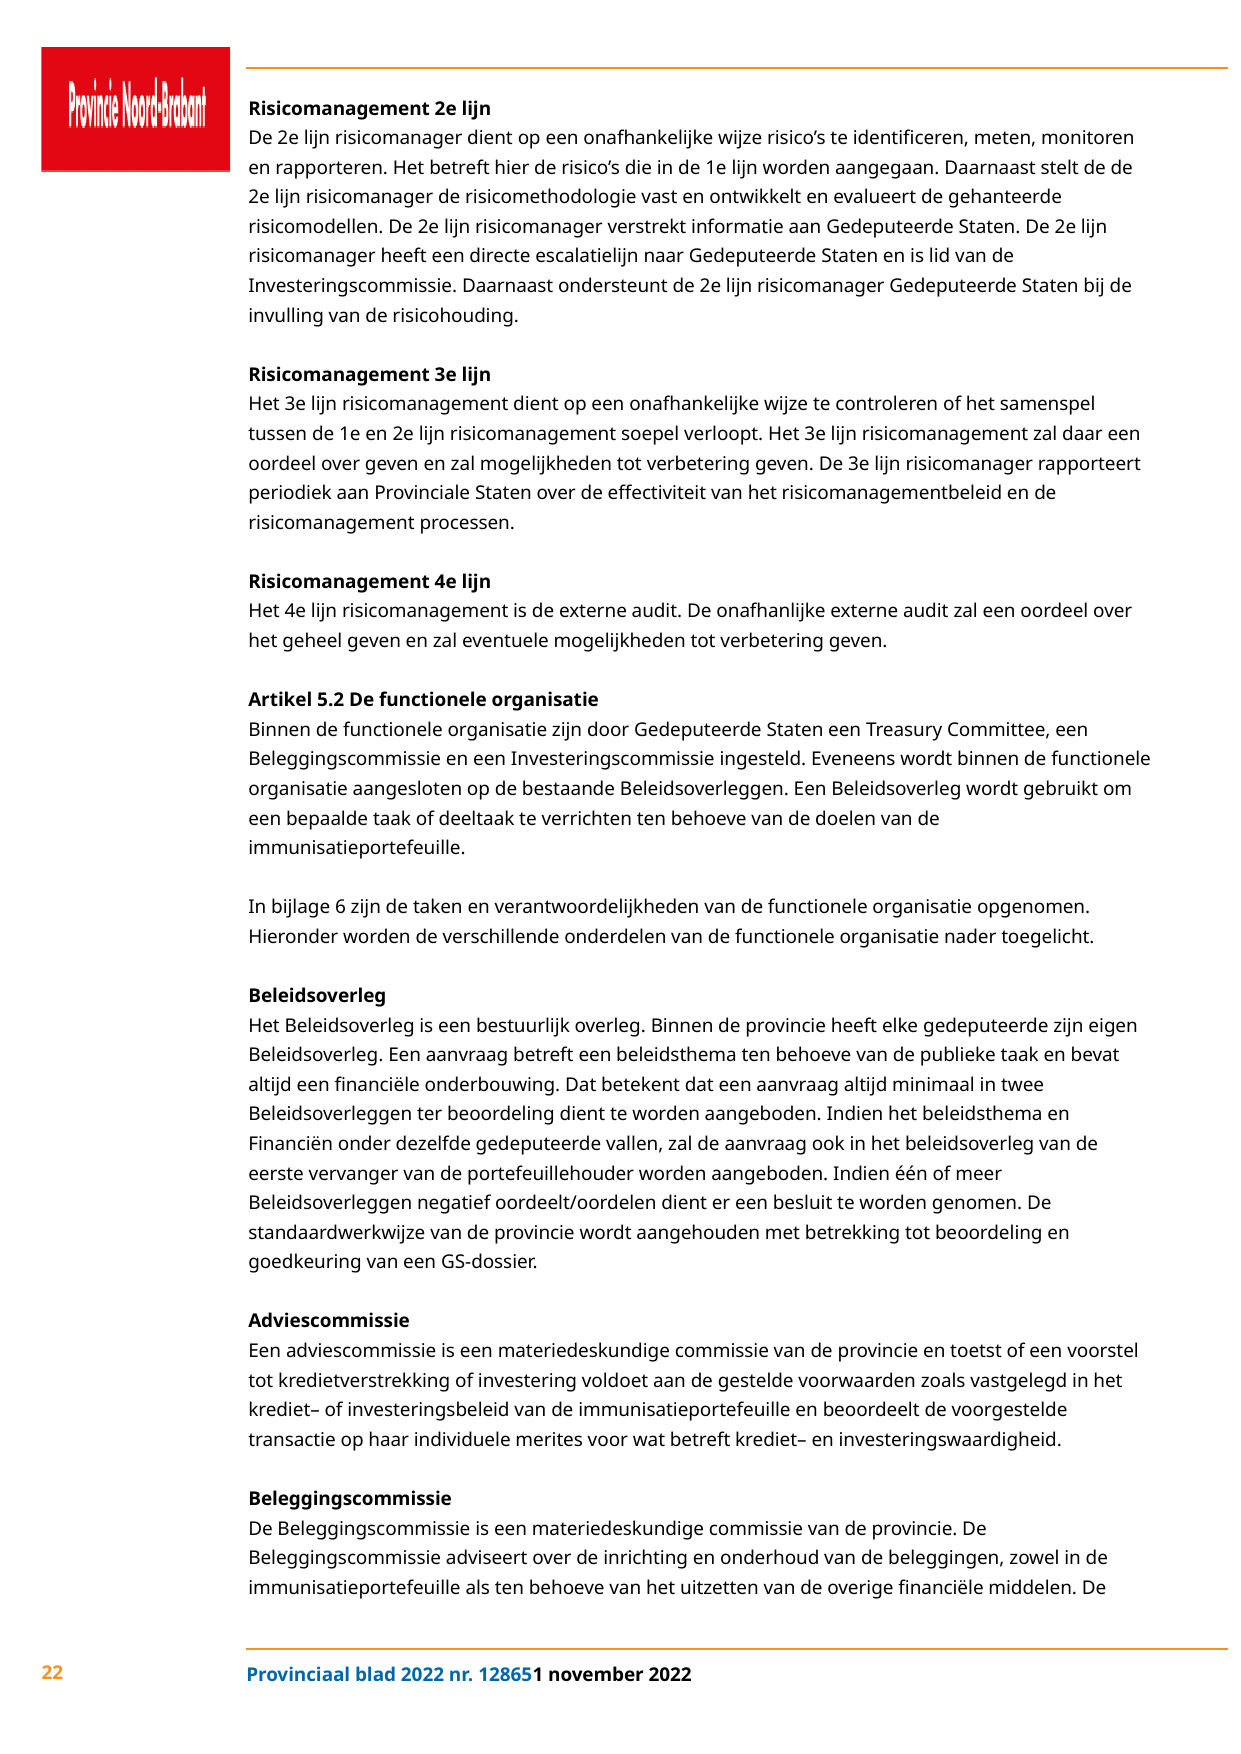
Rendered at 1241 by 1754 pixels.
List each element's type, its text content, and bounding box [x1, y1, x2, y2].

text De 2e lijn risicomanager dient op een onafhankelijke wijze risico’s te identificeren, meten, monitoren en rapporteren. Het betreft hier de risico’s die in de 1e lijn worden aangegaan. Daarnaast stelt de de 2e lijn risicomanager de risicomethodologie vast en ontwikkelt en evalueert de gehanteerde risicomodellen. De 2e lijn risicomanager verstrekt informatie aan Gedeputeerde Staten. De 2e lijn risicomanager heeft een directe escalatielijn naar Gedeputeerde Staten en is lid van de Investeringscommissie. Daarnaast ondersteunt de 2e lijn risicomanager Gedeputeerde Staten bij de invulling van de risicohouding. [248, 124, 1152, 328]
text Risicomanagement 2e lijn [248, 95, 1152, 121]
text Het Beleidsoverleg is een bestuurlijk overleg. Binnen de provincie heeft elke gedeputeerde zijn eigen Beleidsoverleg. Een aanvraag betreft een beleidsthema ten behoeve van de publieke taak en bevat altijd een financiële onderbouwing. Dat betekent dat een aanvraag altijd minimaal in twee Beleidsoverleggen ter beoordeling dient te worden aangeboden. Indien het beleidsthema en Financiën onder dezelfde gedeputeerde vallen, zal de aanvraag ook in het beleidsoverleg van de eerste vervanger van de portefeuillehouder worden aangeboden. Indien één of meer Beleidsoverleggen negatief oordeelt/oordelen dient er een besluit te worden genomen. De standaardwerkwijze van de provincie wordt aangehouden met betrekking tot beoordeling en goedkeuring van een GS-dossier. [248, 1012, 1152, 1274]
text In bijlage 6 zijn de taken en verantwoordelijkheden van de functionele organisatie opgenomen. Hieronder worden de verschillende onderdelen van de functionele organisatie nader toegelicht. [248, 893, 1152, 949]
text Het 3e lijn risicomanagement dient op een onafhankelijke wijze te controleren of het samenspel tussen de 1e en 2e lijn risicomanagement soepel verloopt. Het 3e lijn risicomanagement zal daar een oordeel over geven en zal mogelijkheden tot verbetering geven. De 3e lijn risicomanager rapporteert periodiek aan Provinciale Staten over de effectiviteit van het risicomanagementbeleid en de risicomanagement processen. [248, 391, 1152, 535]
text Artikel 5.2 De functionele organisatie [248, 686, 1152, 712]
picture [41, 47, 231, 172]
text Risicomanagement 3e lijn [248, 361, 1152, 387]
text Een adviescommissie is een materiedeskundige commissie van de provincie en toetst of een voorstel tot kredietverstrekking of investering voldoet aan de gestelde voorwaarden zoals vastgelegd in het krediet– of investeringsbeleid van de immunisatieportefeuille en beoordeelt de voorgestelde transactie op haar individuele merites voor wat betreft krediet– en investeringswaardigheid. [248, 1337, 1152, 1452]
text Binnen de functionele organisatie zijn door Gedeputeerde Staten een Treasury Committee, een Beleggingscommissie en een Investeringscommissie ingesteld. Eveneens wordt binnen de functionele organisatie aangesloten op de bestaande Beleidsoverleggen. Een Beleidsoverleg wordt gebruikt om een bepaalde taak of deeltaak te verrichten ten behoeve van de doelen van de immunisatieportefeuille. [248, 716, 1152, 860]
text Adviescommissie [248, 1308, 1152, 1333]
text Het 4e lijn risicomanagement is de externe audit. De onafhanlijke externe audit zal een oordeel over het geheel geven en zal eventuele mogelijkheden tot verbetering geven. [248, 598, 1152, 653]
text Risicomanagement 4e lijn [248, 568, 1152, 594]
text Beleggingscommissie [248, 1485, 1152, 1511]
text Beleidsoverleg [248, 982, 1152, 1008]
text De Beleggingscommissie is een materiedeskundige commissie van de provincie. De Beleggingscommissie adviseert over de inrichting en onderhoud van de beleggingen, zowel in de immunisatieportefeuille als ten behoeve van het uitzetten van de overige financiële middelen. De [248, 1515, 1152, 1600]
